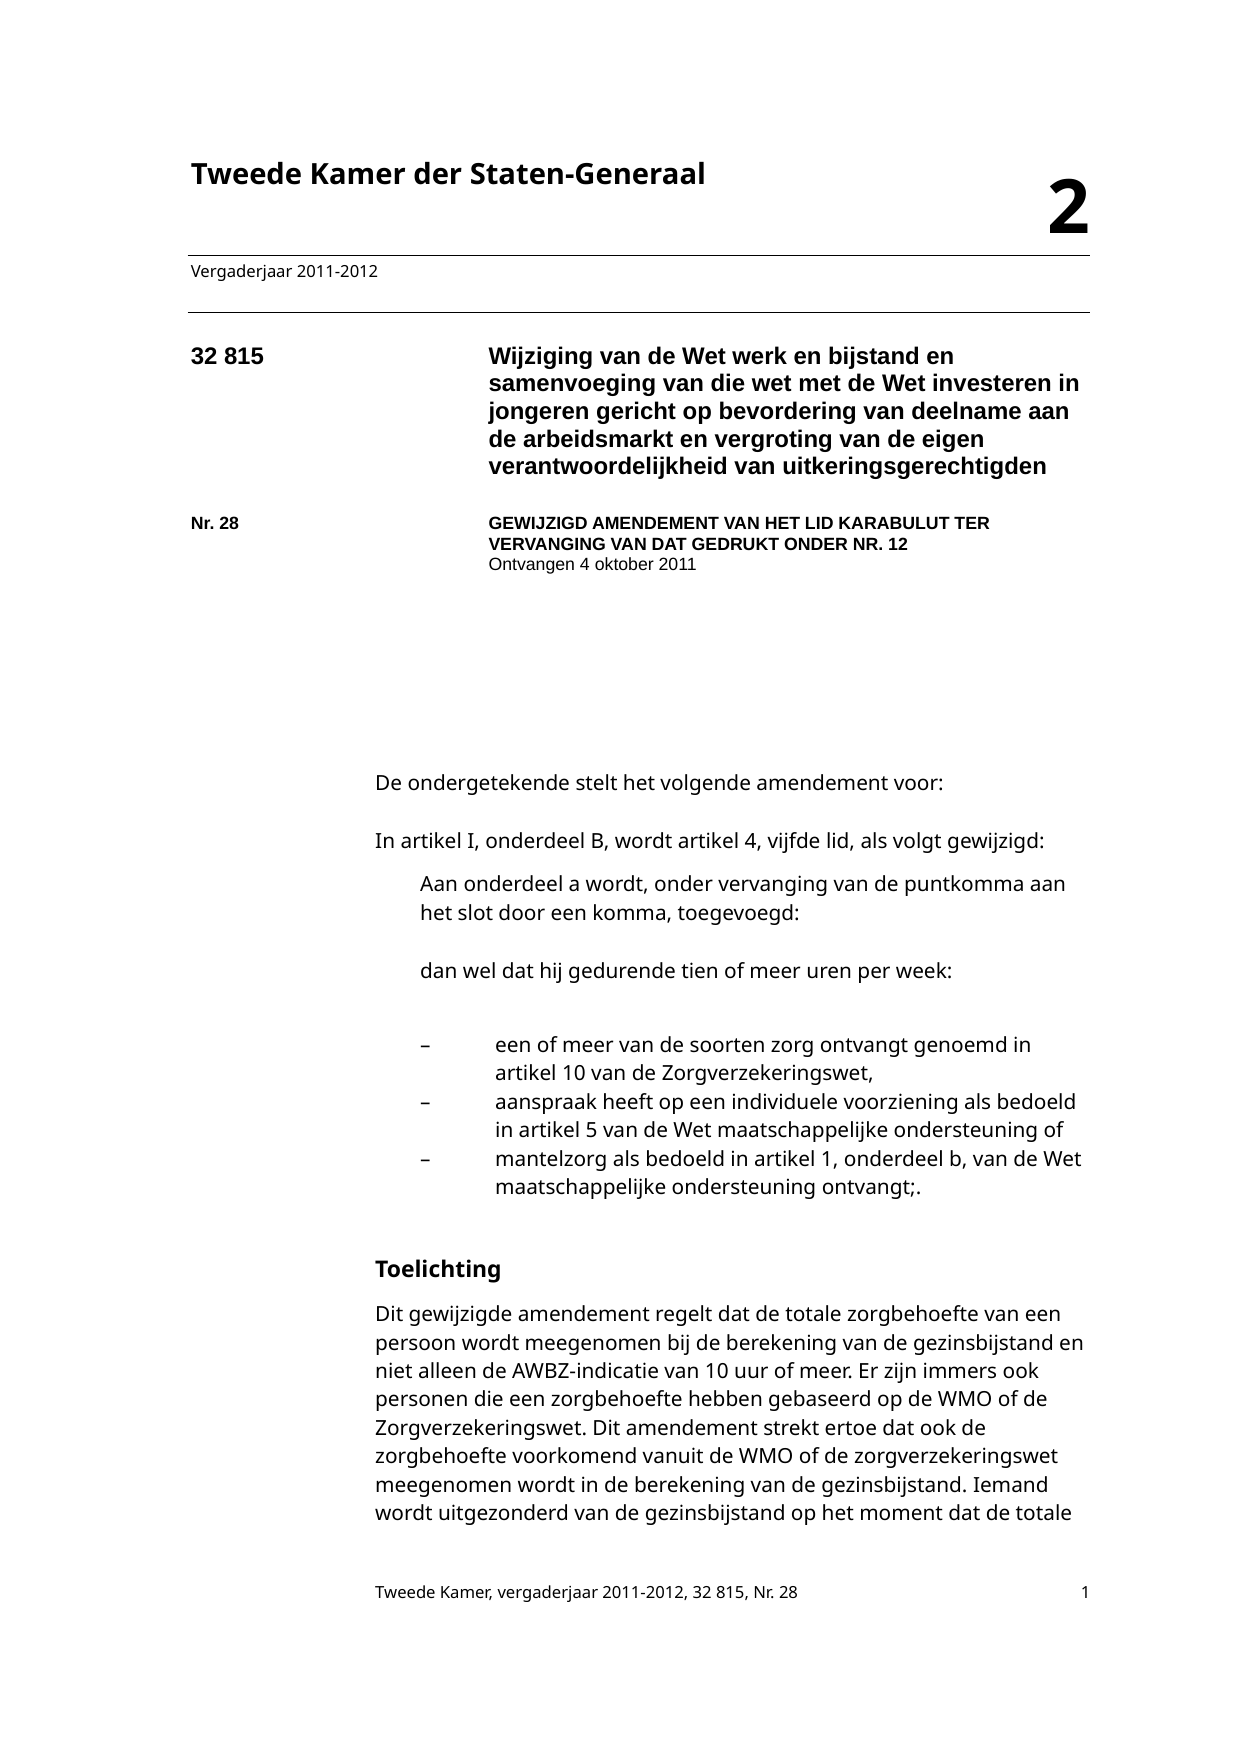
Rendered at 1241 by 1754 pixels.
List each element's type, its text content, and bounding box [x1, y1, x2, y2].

table_header 2 [910, 150, 1090, 255]
table_cell [485, 313, 1090, 339]
table_cell Nr. 28 [188, 510, 485, 649]
table_cell [485, 256, 1090, 312]
list aanspraak heeft op een individuele voorziening als bedoeld in artikel 5 van de Wet maatschappelijke ondersteuning of [420, 1087, 1090, 1144]
list een of meer van de soorten zorg ontvangt genoemd in artikel 10 van de Zorgverzekeringswet, [420, 1030, 1090, 1087]
text Dit gewijzigde amendement regelt dat de totale zorgbehoefte van een persoon wordt meegenomen bij de berekening van de gezinsbijstand en niet alleen de AWBZ-indicatie van 10 uur of meer. Er zijn immers ook personen die een zorgbehoefte hebben gebaseerd op de WMO of de Zorgverzekeringswet. Dit amendement strekt ertoe dat ook de zorgbehoefte voorkomend vanuit de WMO of de zorgverzekeringswet meegenomen wordt in de berekening van de gezinsbijstand. Iemand wordt uitgezonderd van de gezinsbijstand op het moment dat de totale [375, 1299, 1090, 1527]
text In artikel I, onderdeel B, wordt artikel 4, vijfde lid, als volgt gewijzigd: [375, 826, 1090, 854]
table_cell 32 815 [188, 339, 485, 510]
text Aan onderdeel a wordt, onder vervanging van de puntkomma aan het slot door een komma, toegevoegd: [420, 869, 1090, 926]
table_cell [188, 313, 485, 339]
subtitle Toelichting [375, 1253, 1090, 1284]
table_cell Wijziging van de Wet werk en bijstand en samenvoeging van die wet met de Wet investeren in jongeren gericht op bevordering van deelname aan de arbeidsmarkt en vergroting van de eigen verantwoordelijkheid van uitkeringsgerechtigden [485, 339, 1090, 510]
text De ondergetekende stelt het volgende amendement voor: [375, 768, 1090, 796]
list mantelzorg als bedoeld in artikel 1, onderdeel b, van de Wet maatschappelijke ondersteuning ontvangt;. [420, 1144, 1090, 1201]
table_cell Vergaderjaar 2011-2012 [188, 256, 485, 312]
table_cell GEWIJZIGD AMENDEMENT VAN HET LID KARABULUT TER VERVANGING VAN DAT GEDRUKT ONDER NR. 12 Ontvangen 4 oktober 2011 [485, 510, 1090, 649]
table_header Tweede Kamer der Staten-Generaal [188, 150, 909, 255]
text dan wel dat hij gedurende tien of meer uren per week: [420, 956, 1090, 985]
